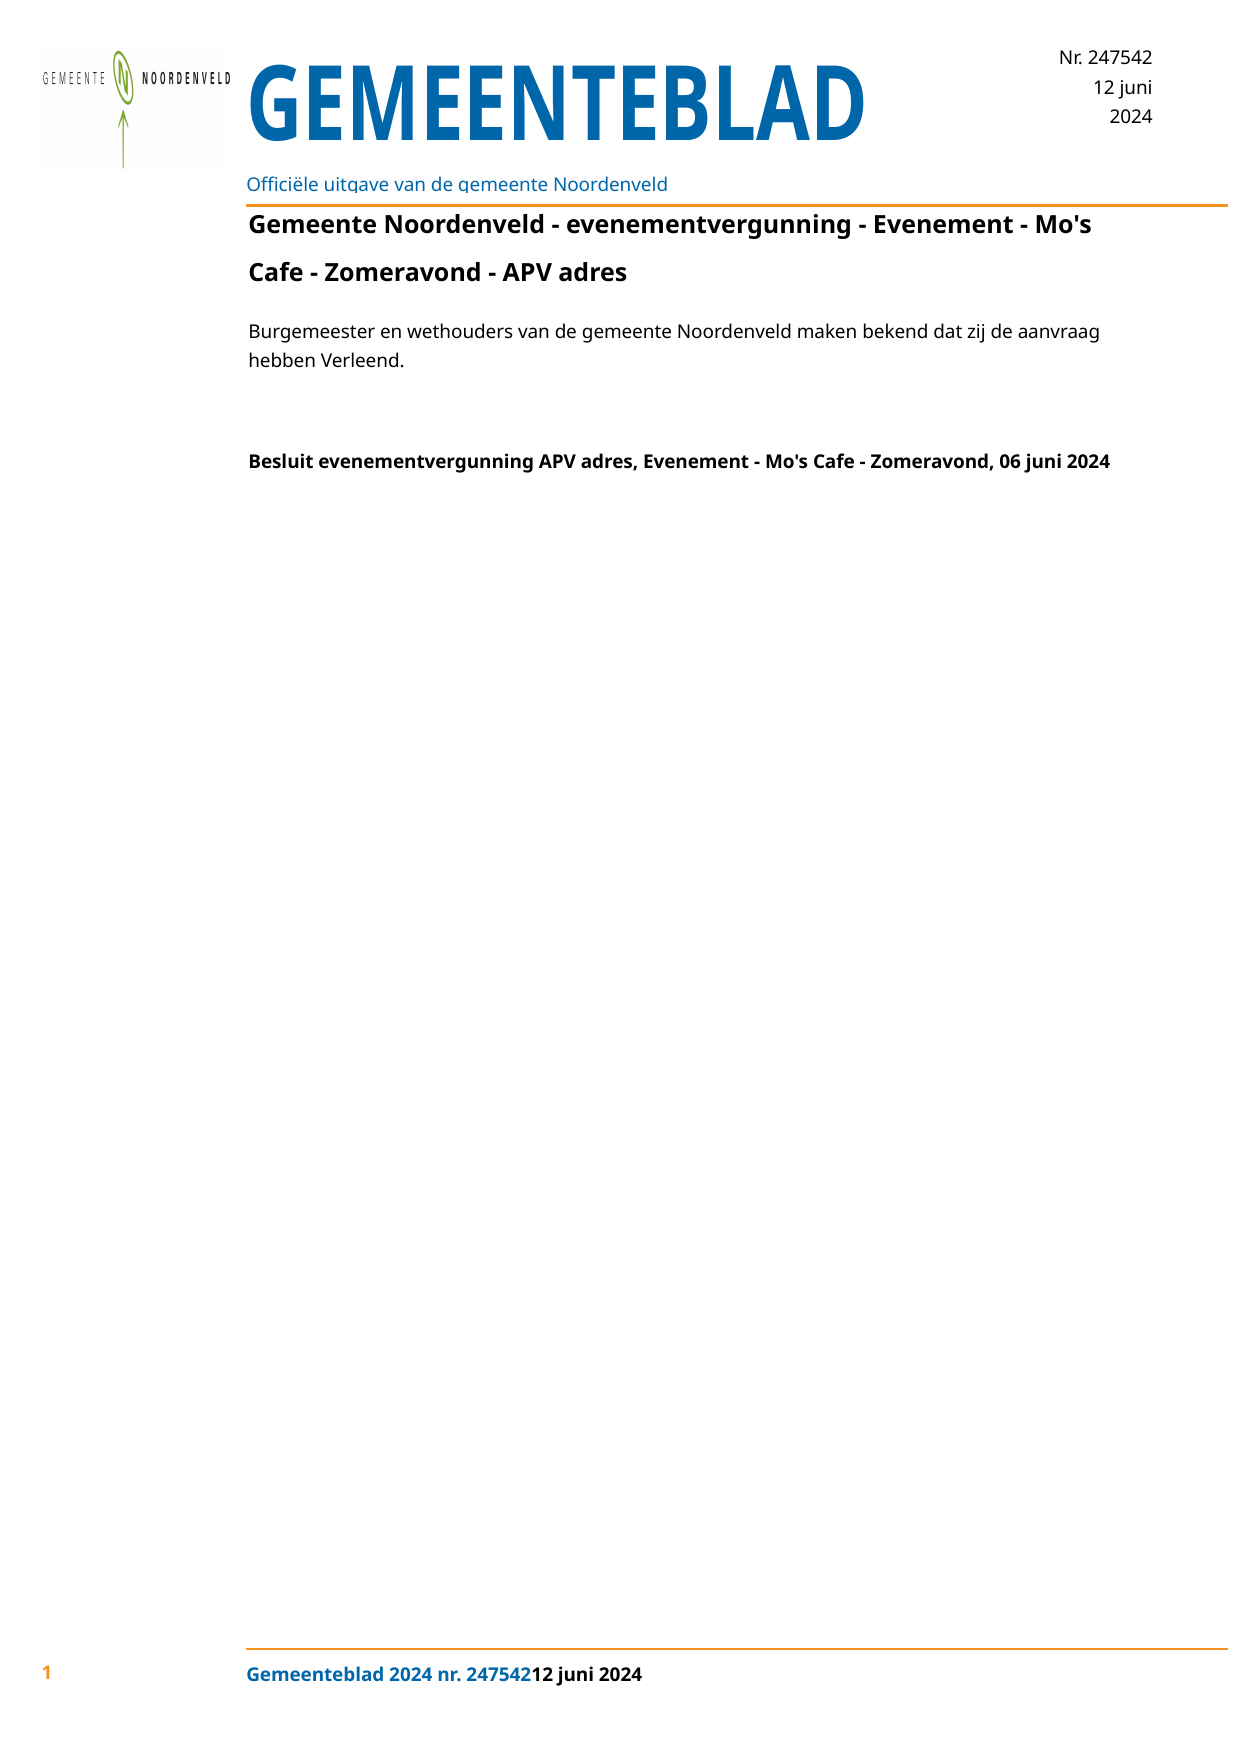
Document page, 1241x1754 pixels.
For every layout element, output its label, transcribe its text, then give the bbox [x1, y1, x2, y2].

text Gemeente Noordenveld - evenementvergunning - Evenement - Mo's Cafe - Zomeravond - APV adres [248, 207, 1152, 288]
text Burgemeester en wethouders van de gemeente Noordenveld maken bekend dat zij de aanvraag hebben Verleend. [248, 318, 1152, 373]
picture [41, 47, 231, 172]
text Besluit evenementvergunning APV adres, Evenement - Mo's Cafe - Zomeravond, 06 juni 2024 [248, 448, 1152, 474]
